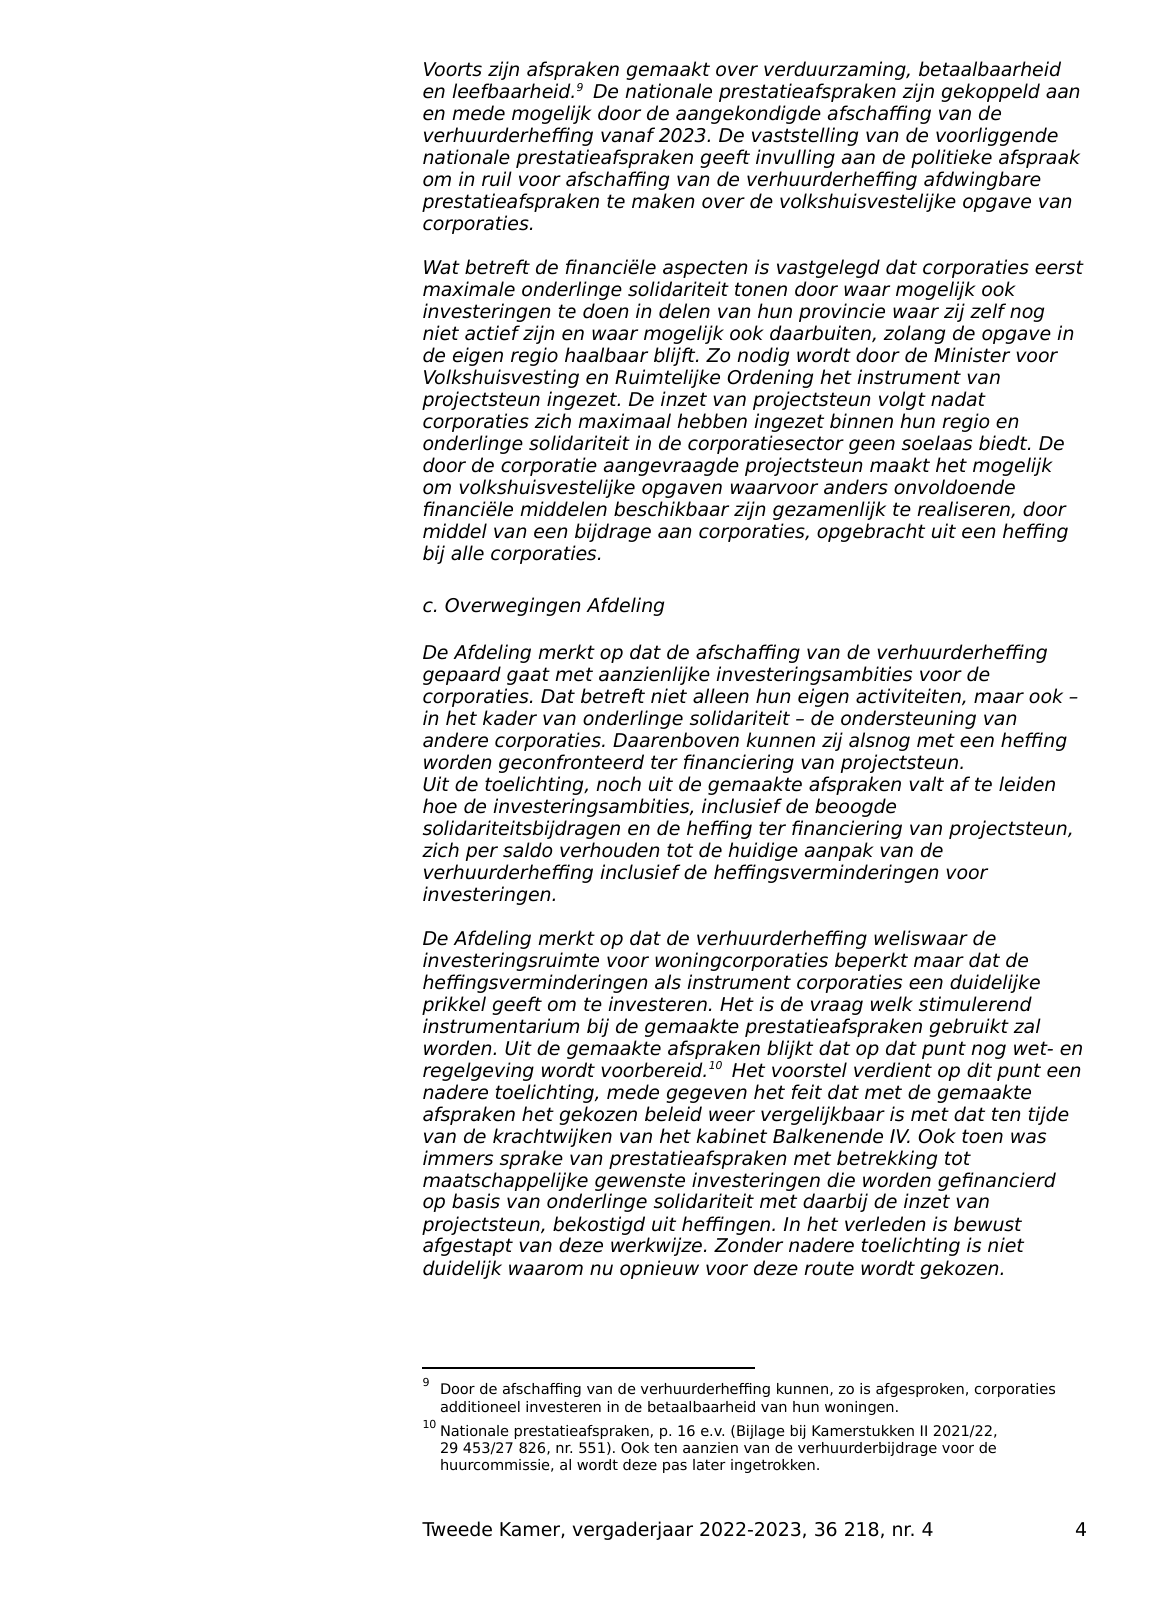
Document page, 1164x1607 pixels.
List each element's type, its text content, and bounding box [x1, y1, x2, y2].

text Nationale prestatieafspraken, p. 16 e.v. (Bijlage bij Kamerstukken II 2021/22, 29 453/27 826, nr. 551). Ook ten aanzien van de verhuurderbijdrage voor de huurcommissie, al wordt deze pas later ingetrokken. [422, 1418, 1087, 1474]
text Wat betreft de financiële aspecten is vastgelegd dat corporaties eerst maximale onderlinge solidariteit tonen door waar mogelijk ook investeringen te doen in delen van hun provincie waar zij zelf nog niet actief zijn en waar mogelijk ook daarbuiten, zolang de opgave in de eigen regio haalbaar blijft. Zo nodig wordt door de Minister voor Volkshuisvesting en Ruimtelijke Ordening het instrument van projectsteun ingezet. De inzet van projectsteun volgt nadat corporaties zich maximaal hebben ingezet binnen hun regio en onderlinge solidariteit in de corporatiesector geen soelaas biedt. De door de corporatie aangevraagde projectsteun maakt het mogelijk om volkshuisvestelijke opgaven waarvoor anders onvoldoende financiële middelen beschikbaar zijn gezamenlijk te realiseren, door middel van een bijdrage aan corporaties, opgebracht uit een heffing bij alle corporaties. [422, 257, 1087, 565]
text Voorts zijn afspraken gemaakt over verduurzaming, betaalbaarheid en leefbaarheid. De nationale prestatieafspraken zijn gekoppeld aan en mede mogelijk door de aangekondigde afschaffing van de verhuurderheffing vanaf 2023. De vaststelling van de voorliggende nationale prestatieafspraken geeft invulling aan de politieke afspraak om in ruil voor afschaffing van de verhuurderheffing afdwingbare prestatieafspraken te maken over de volkshuisvestelijke opgave van corporaties. [422, 59, 1087, 235]
text Door de afschaffing van de verhuurderheffing kunnen, zo is afgesproken, corporaties additioneel investeren in de betaalbaarheid van hun woningen. [422, 1377, 1087, 1416]
text De Afdeling merkt op dat de afschaffing van de verhuurderheffing gepaard gaat met aanzienlijke investeringsambities voor de corporaties. Dat betreft niet alleen hun eigen activiteiten, maar ook – in het kader van onderlinge solidariteit – de ondersteuning van andere corporaties. Daarenboven kunnen zij alsnog met een heffing worden geconfronteerd ter financiering van projectsteun. [422, 642, 1087, 774]
text Uit de toelichting, noch uit de gemaakte afspraken valt af te leiden hoe de investeringsambities, inclusief de beoogde solidariteitsbijdragen en de heffing ter financiering van projectsteun, zich per saldo verhouden tot de huidige aanpak van de verhuurderheffing inclusief de heffingsverminderingen voor investeringen. [422, 774, 1087, 906]
text De Afdeling merkt op dat de verhuurderheffing weliswaar de investeringsruimte voor woningcorporaties beperkt maar dat de heffingsverminderingen als instrument corporaties een duidelijke prikkel geeft om te investeren. Het is de vraag welk stimulerend instrumentarium bij de gemaakte prestatieafspraken gebruikt zal worden. Uit de gemaakte afspraken blijkt dat op dat punt nog wet- en regelgeving wordt voorbereid. Het voorstel verdient op dit punt een nadere toelichting, mede gegeven het feit dat met de gemaakte afspraken het gekozen beleid weer vergelijkbaar is met dat ten tijde van de krachtwijken van het kabinet Balkenende IV. Ook toen was immers sprake van prestatieafspraken met betrekking tot maatschappelijke gewenste investeringen die worden gefinancierd op basis van onderlinge solidariteit met daarbij de inzet van projectsteun, bekostigd uit heffingen. In het verleden is bewust afgestapt van deze werkwijze. Zonder nadere toelichting is niet duidelijk waarom nu opnieuw voor deze route wordt gekozen. [422, 928, 1087, 1279]
subtitle c. Overwegingen Afdeling [422, 595, 1087, 617]
